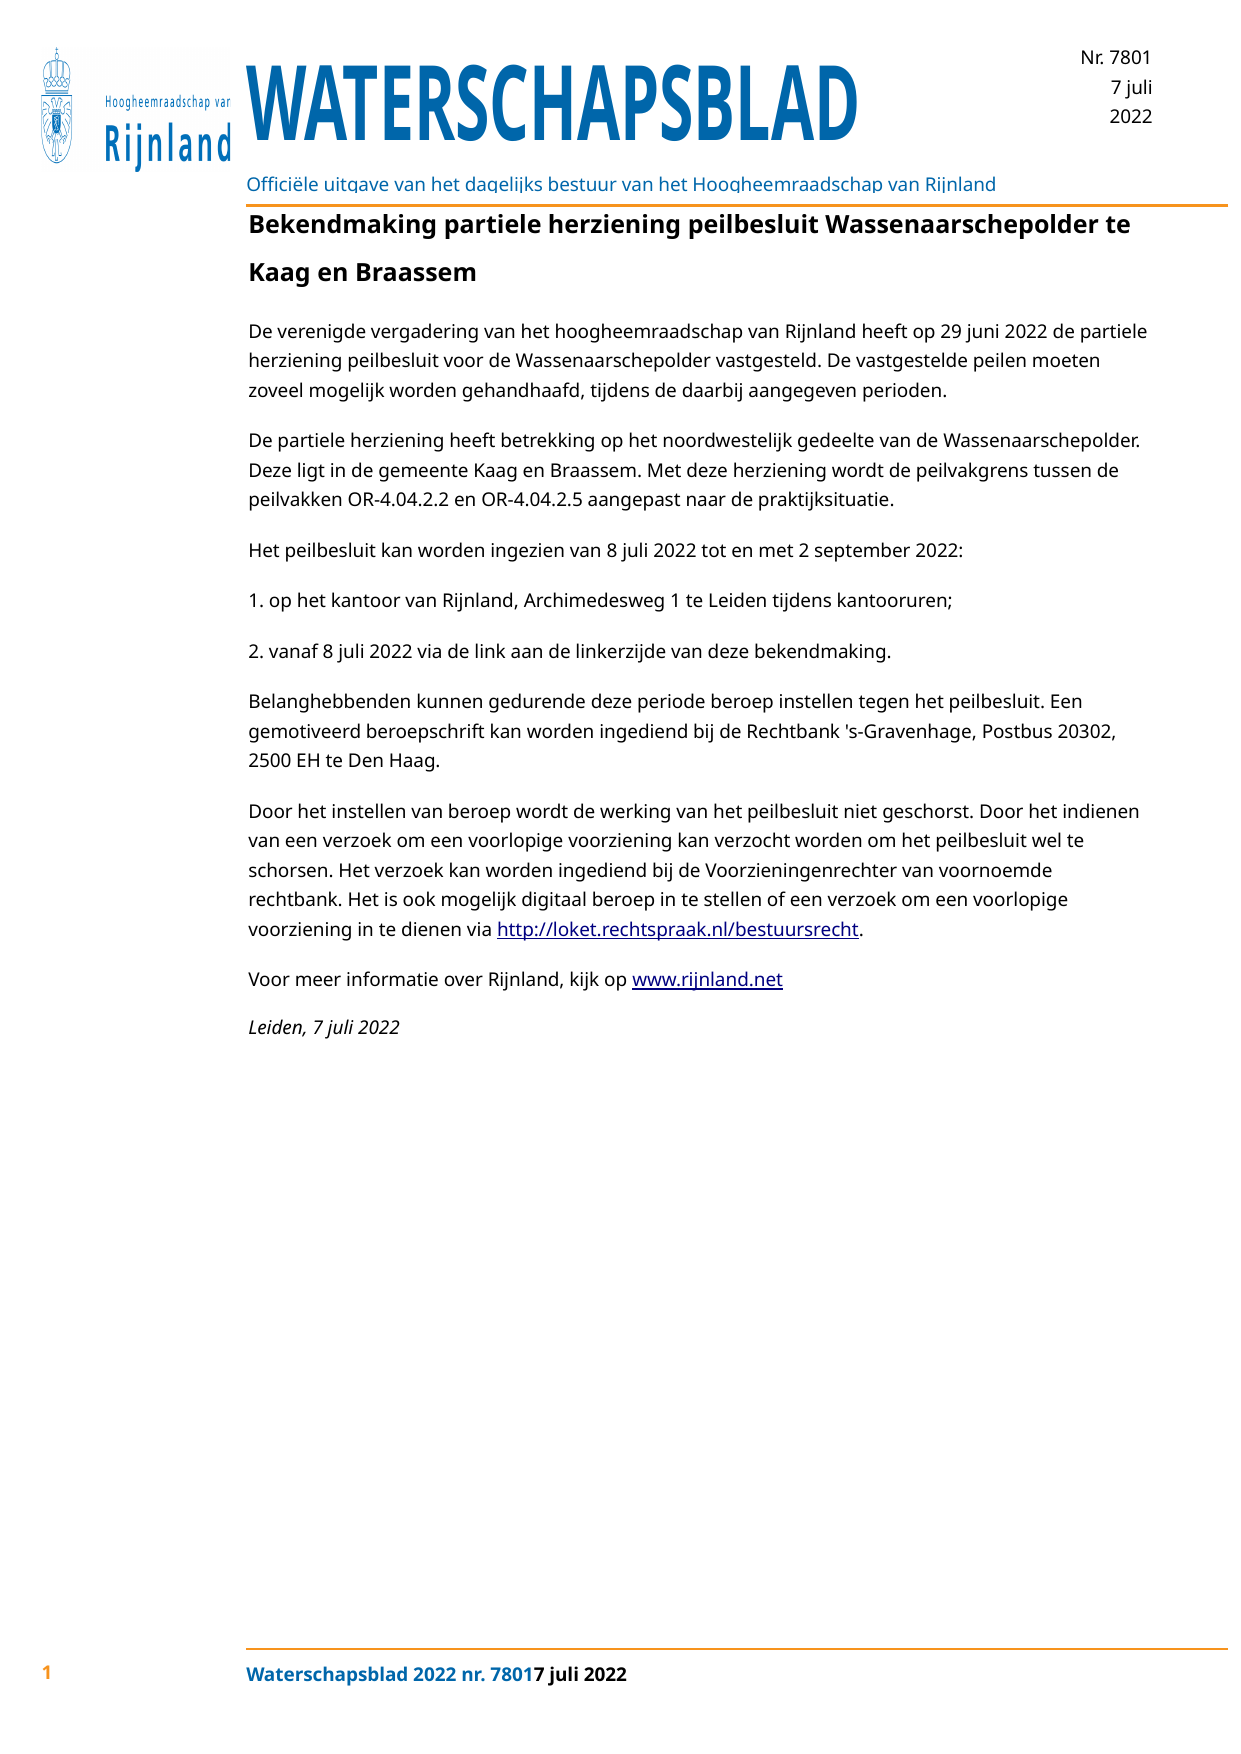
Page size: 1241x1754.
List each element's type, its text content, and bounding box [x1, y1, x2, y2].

text De partiele herziening heeft betrekking op het noordwestelijk gedeelte van de Wassenaarschepolder. Deze ligt in de gemeente Kaag en Braassem. Met deze herziening wordt de peilvakgrens tussen de peilvakken OR-4.04.2.2 en OR-4.04.2.5 aangepast naar de praktijksituatie. [248, 427, 1152, 512]
text De verenigde vergadering van het hoogheemraadschap van Rijnland heeft op 29 juni 2022 de partiele herziening peilbesluit voor de Wassenaarschepolder vastgesteld. De vastgestelde peilen moeten zoveel mogelijk worden gehandhaafd, tijdens de daarbij aangegeven perioden. [248, 318, 1152, 403]
text 1. op het kantoor van Rijnland, Archimedesweg 1 te Leiden tijdens kantooruren; [248, 587, 1152, 613]
text 2. vanaf 8 juli 2022 via de link aan de linkerzijde van deze bekendmaking. [248, 638, 1152, 664]
text Bekendmaking partiele herziening peilbesluit Wassenaarschepolder te Kaag en Braassem [248, 207, 1152, 288]
text Door het instellen van beroep wordt de werking van het peilbesluit niet geschorst. Door het indienen van een verzoek om een voorlopige voorziening kan verzocht worden om het peilbesluit wel te schorsen. Het verzoek kan worden ingediend bij de Voorzieningenrechter van voornoemde rechtbank. Het is ook mogelijk digitaal beroep in te stellen of een verzoek om een voorlopige voorziening in te dienen via http://loket.rechtspraak.nl/bestuursrecht. [248, 798, 1152, 942]
text Voor meer informatie over Rijnland, kijk op www.rijnland.net [248, 967, 1152, 992]
text Het peilbesluit kan worden ingezien van 8 juli 2022 tot en met 2 september 2022: [248, 537, 1152, 563]
picture [41, 47, 231, 172]
text Leiden, 7 juli 2022 [248, 1014, 1152, 1040]
text Belanghebbenden kunnen gedurende deze periode beroep instellen tegen het peilbesluit. Een gemotiveerd beroepschrift kan worden ingediend bij de Rechtbank 's-Gravenhage, Postbus 20302, 2500 EH te Den Haag. [248, 688, 1152, 773]
